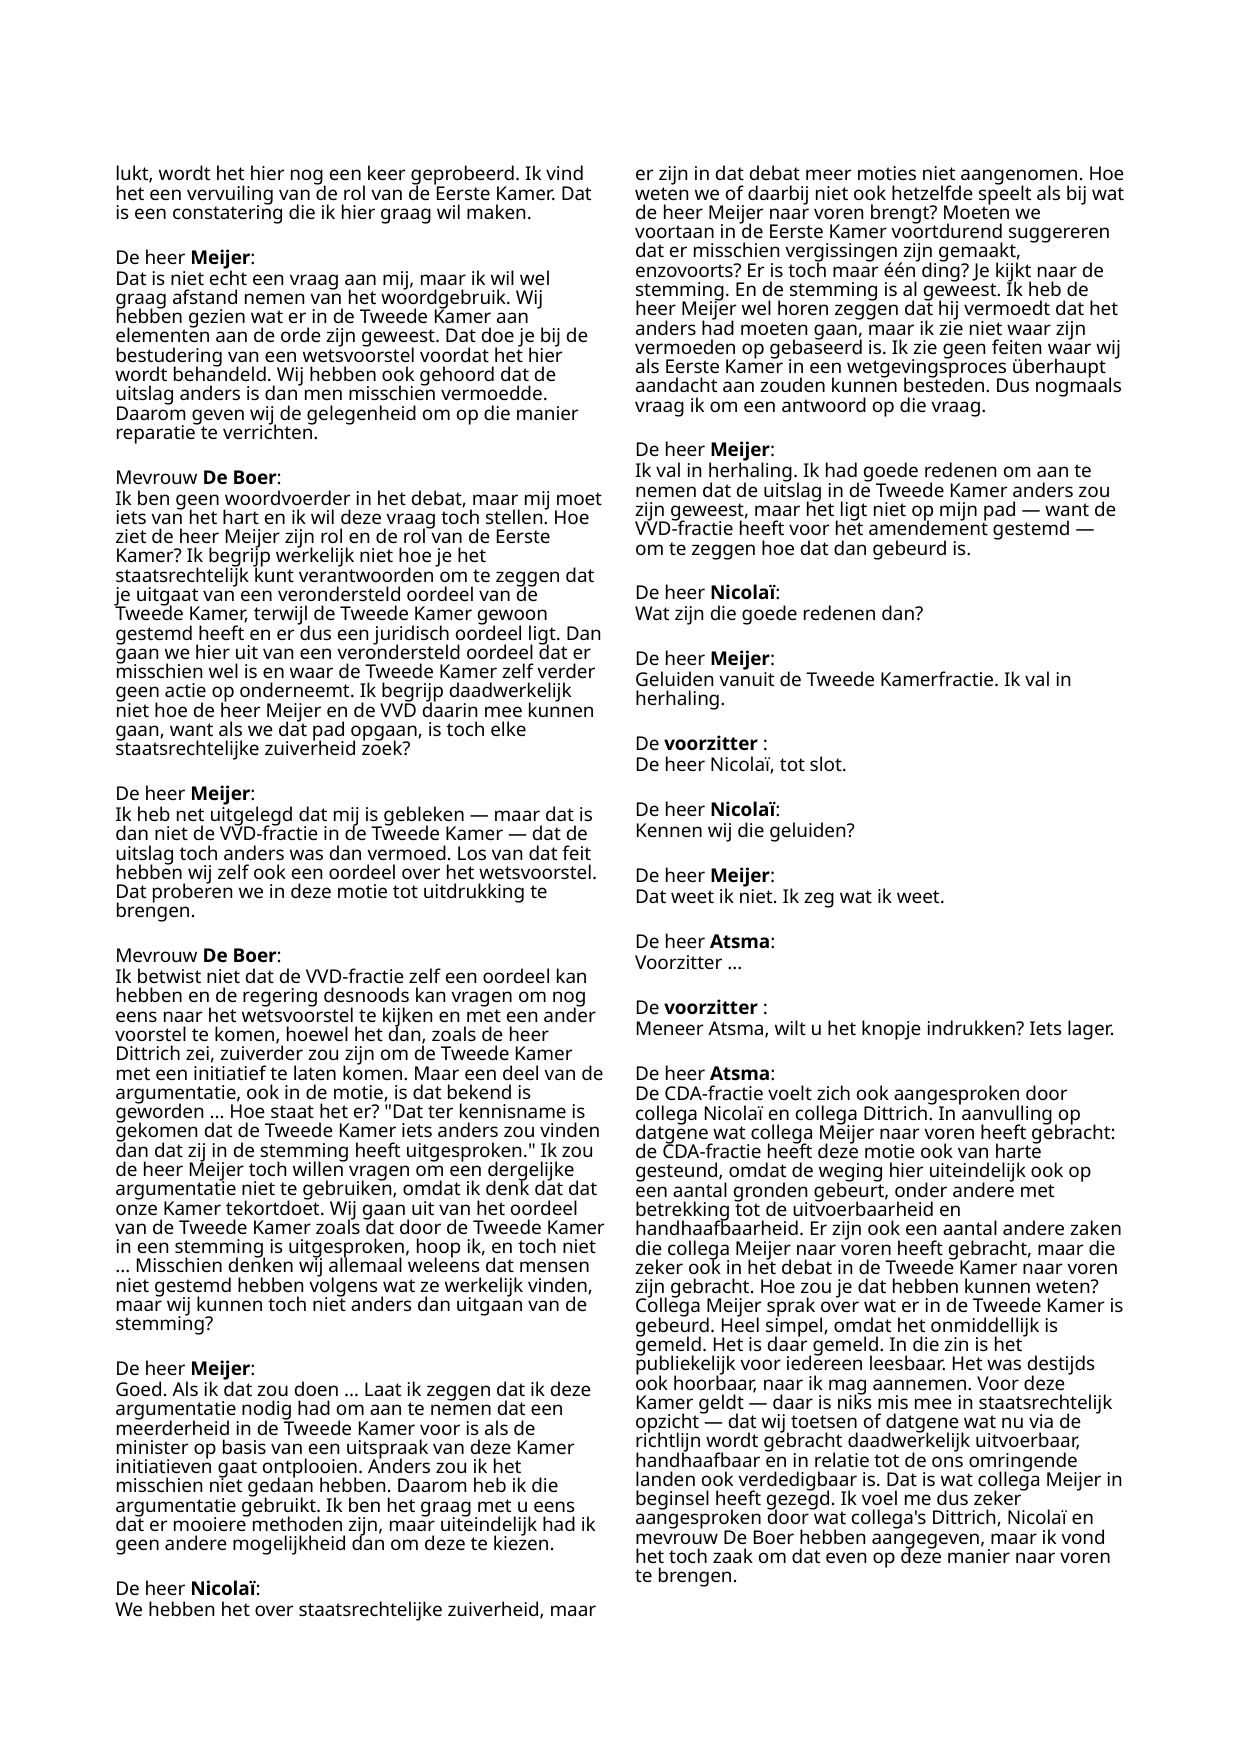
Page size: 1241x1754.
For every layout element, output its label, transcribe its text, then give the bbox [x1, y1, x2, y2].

text De voorzitter : [635, 994, 1125, 1019]
text Geluiden vanuit de Tweede Kamerfractie. Ik val in herhaling. [635, 671, 1125, 710]
text Ik heb net uitgelegd dat mij is gebleken — maar dat is dan niet de VVD-fractie in de Tweede Kamer — dat de uitslag toch anders was dan vermoed. Los van dat feit hebben wij zelf ook een oordeel over het wetsvoorstel. Dat proberen we in deze motie tot uitdrukking te brengen. [115, 806, 605, 922]
text De heer Nicolaï, tot slot. [635, 756, 1125, 776]
text Meneer Atsma, wilt u het knopje indrukken? Iets lager. [635, 1019, 1125, 1039]
text De heer Nicolaï: [635, 796, 1125, 822]
text De heer Meijer: [115, 1355, 605, 1381]
text er zijn in dat debat meer moties niet aangenomen. Hoe weten we of daarbij niet ook hetzelfde speelt als bij wat de heer Meijer naar voren brengt? Moeten we voortaan in de Eerste Kamer voortdurend suggereren dat er misschien vergissingen zijn gemaakt, enzovoorts? Er is toch maar één ding? Je kijkt naar de stemming. En de stemming is al geweest. Ik heb de heer Meijer wel horen zeggen dat hij vermoedt dat het anders had moeten gaan, maar ik zie niet waar zijn vermoeden op gebaseerd is. Ik zie geen feiten waar wij als Eerste Kamer in een wetgevingsproces überhaupt aandacht aan zouden kunnen besteden. Dus nogmaals vraag ik om een antwoord op die vraag. [635, 165, 1125, 416]
text De CDA-fractie voelt zich ook aangesproken door collega Nicolaï en collega Dittrich. In aanvulling op datgene wat collega Meijer naar voren heeft gebracht: de CDA-fractie heeft deze motie ook van harte gesteund, omdat de weging hier uiteindelijk ook op een aantal gronden gebeurt, onder andere met betrekking tot de uitvoerbaarheid en handhaafbaarheid. Er zijn ook een aantal andere zaken die collega Meijer naar voren heeft gebracht, maar die zeker ook in het debat in de Tweede Kamer naar voren zijn gebracht. Hoe zou je dat hebben kunnen weten? Collega Meijer sprak over wat er in de Tweede Kamer is gebeurd. Heel simpel, omdat het onmiddellijk is gemeld. Het is daar gemeld. In die zin is het publiekelijk voor iedereen leesbaar. Het was destijds ook hoorbaar, naar ik mag aannemen. Voor deze Kamer geldt — daar is niks mis mee in staatsrechtelijk opzicht — dat wij toetsen of datgene wat nu via de richtlijn wordt gebracht daadwerkelijk uitvoerbaar, handhaafbaar en in relatie tot de ons omringende landen ook verdedigbaar is. Dat is wat collega Meijer in beginsel heeft gezegd. Ik voel me dus zeker aangesproken door wat collega's Dittrich, Nicolaï en mevrouw De Boer hebben aangegeven, maar ik vond het toch zaak om dat even op deze manier naar voren te brengen. [635, 1085, 1125, 1586]
text De heer Atsma: [635, 928, 1125, 954]
text Wat zijn die goede redenen dan? [635, 605, 1125, 624]
text Mevrouw De Boer: [115, 464, 605, 490]
text Ik val in herhaling. Ik had goede redenen om aan te nemen dat de uitslag in de Tweede Kamer anders zou zijn geweest, maar het ligt niet op mijn pad — want de VVD-fractie heeft voor het amendement gestemd — om te zeggen hoe dat dan gebeurd is. [635, 462, 1125, 559]
text Dat is niet echt een vraag aan mij, maar ik wil wel graag afstand nemen van het woordgebruik. Wij hebben gezien wat er in de Tweede Kamer aan elementen aan de orde zijn geweest. Dat doe je bij de bestudering van een wetsvoorstel voordat het hier wordt behandeld. Wij hebben ook gehoord dat de uitslag anders is dan men misschien vermoedde. Daarom geven wij de gelegenheid om op die manier reparatie te verrichten. [115, 270, 605, 443]
text Dat weet ik niet. Ik zeg wat ik weet. [635, 888, 1125, 907]
text Mevrouw De Boer: [115, 942, 605, 968]
text De heer Meijer: [115, 780, 605, 806]
text Ik ben geen woordvoerder in het debat, maar mij moet iets van het hart en ik wil deze vraag toch stellen. Hoe ziet de heer Meijer zijn rol en de rol van de Eerste Kamer? Ik begrijp werkelijk niet hoe je het staatsrechtelijk kunt verantwoorden om te zeggen dat je uitgaat van een verondersteld oordeel van de Tweede Kamer, terwijl de Tweede Kamer gewoon gestemd heeft en er dus een juridisch oordeel ligt. Dan gaan we hier uit van een verondersteld oordeel dat er misschien wel is en waar de Tweede Kamer zelf verder geen actie op onderneemt. Ik begrijp daadwerkelijk niet hoe de heer Meijer en de VVD daarin mee kunnen gaan, want als we dat pad opgaan, is toch elke staatsrechtelijke zuiverheid zoek? [115, 490, 605, 759]
text De heer Nicolaï: [635, 579, 1125, 605]
text Ik betwist niet dat de VVD-fractie zelf een oordeel kan hebben en de regering desnoods kan vragen om nog eens naar het wetsvoorstel te kijken en met een ander voorstel te komen, hoewel het dan, zoals de heer Dittrich zei, zuiverder zou zijn om de Tweede Kamer met een initiatief te laten komen. Maar een deel van de argumentatie, ook in de motie, is dat bekend is geworden … Hoe staat het er? "Dat ter kennisname is gekomen dat de Tweede Kamer iets anders zou vinden dan dat zij in de stemming heeft uitgesproken." Ik zou de heer Meijer toch willen vragen om een dergelijke argumentatie niet te gebruiken, omdat ik denk dat dat onze Kamer tekortdoet. Wij gaan uit van het oordeel van de Tweede Kamer zoals dat door de Tweede Kamer in een stemming is uitgesproken, hoop ik, en toch niet … Misschien denken wij allemaal weleens dat mensen niet gestemd hebben volgens wat ze werkelijk vinden, maar wij kunnen toch niet anders dan uitgaan van de stemming? [115, 968, 605, 1334]
text De heer Meijer: [635, 862, 1125, 888]
text De heer Nicolaï: [115, 1575, 605, 1601]
text De voorzitter : [635, 731, 1125, 756]
text De heer Meijer: [635, 645, 1125, 671]
text Goed. Als ik dat zou doen … Laat ik zeggen dat ik deze argumentatie nodig had om aan te nemen dat een meerderheid in de Tweede Kamer voor is als de minister op basis van een uitspraak van deze Kamer initiatieven gaat ontplooien. Anders zou ik het misschien niet gedaan hebben. Daarom heb ik die argumentatie gebruikt. Ik ben het graag met u eens dat er mooiere methoden zijn, maar uiteindelijk had ik geen andere mogelijkheid dan om deze te kiezen. [115, 1381, 605, 1554]
text De heer Meijer: [115, 244, 605, 270]
text lukt, wordt het hier nog een keer geprobeerd. Ik vind het een vervuiling van de rol van de Eerste Kamer. Dat is een constatering die ik hier graag wil maken. [115, 165, 605, 223]
text Kennen wij die geluiden? [635, 822, 1125, 841]
text De heer Atsma: [635, 1060, 1125, 1085]
text De heer Meijer: [635, 437, 1125, 462]
text We hebben het over staatsrechtelijke zuiverheid, maar [115, 1601, 605, 1620]
text Voorzitter … [635, 954, 1125, 973]
